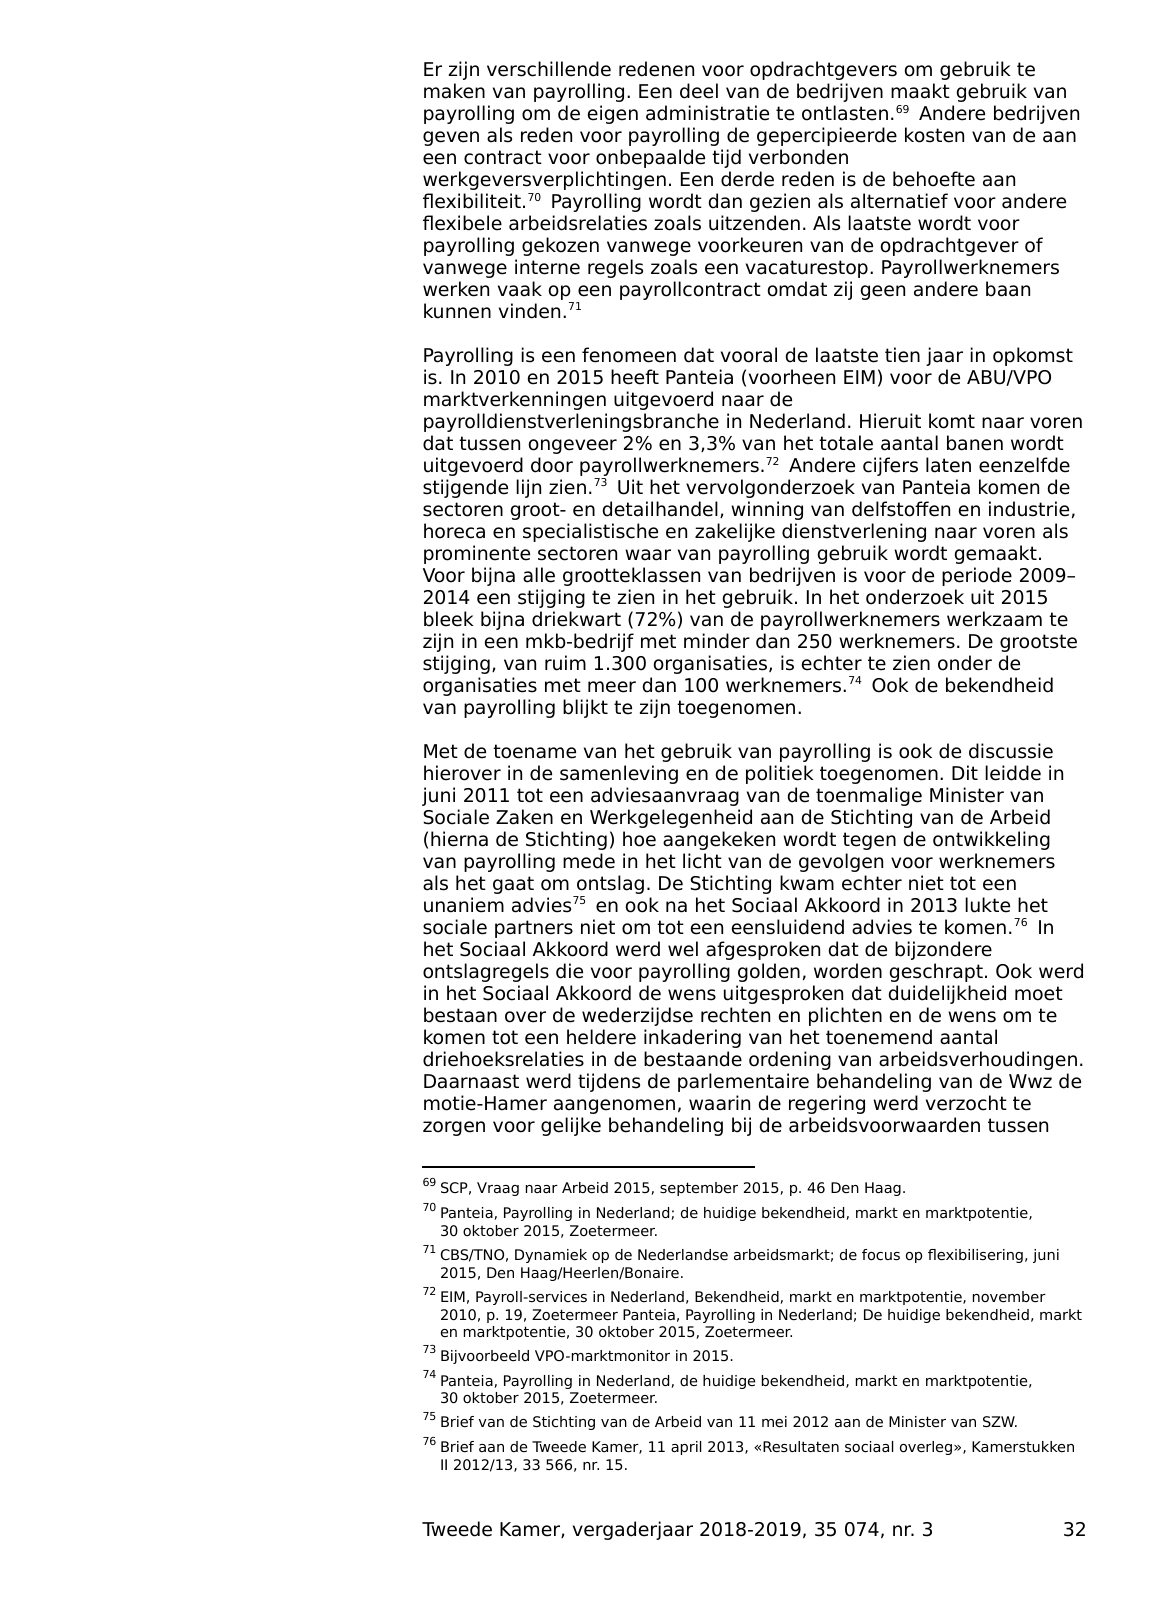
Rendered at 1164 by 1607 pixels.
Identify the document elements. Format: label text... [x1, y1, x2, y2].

text Bijvoorbeeld VPO-marktmonitor in 2015. [422, 1343, 1087, 1366]
text Brief aan de Tweede Kamer, 11 april 2013, «Resultaten sociaal overleg», Kamerstukken II 2012/13, 33 566, nr. 15. [422, 1435, 1087, 1474]
text Met de toename van het gebruik van payrolling is ook de discussie hierover in de samenleving en de politiek toegenomen. Dit leidde in juni 2011 tot een adviesaanvraag van de toenmalige Minister van Sociale Zaken en Werkgelegenheid aan de Stichting van de Arbeid (hierna de Stichting) hoe aangekeken wordt tegen de ontwikkeling van payrolling mede in het licht van de gevolgen voor werknemers als het gaat om ontslag. De Stichting kwam echter niet tot een unaniem advies en ook na het Sociaal Akkoord in 2013 lukte het sociale partners niet om tot een eensluidend advies te komen. In het Sociaal Akkoord werd wel afgesproken dat de bijzondere ontslagregels die voor payrolling golden, worden geschrapt. Ook werd in het Sociaal Akkoord de wens uitgesproken dat duidelijkheid moet bestaan over de wederzijdse rechten en plichten en de wens om te komen tot een heldere inkadering van het toenemend aantal driehoeksrelaties in de bestaande ordening van arbeidsverhoudingen. Daarnaast werd tijdens de parlementaire behandeling van de Wwz de motie-Hamer aangenomen, waarin de regering werd verzocht te zorgen voor gelijke behandeling bij de arbeidsvoorwaarden tussen [422, 741, 1087, 1136]
text Panteia, Payrolling in Nederland, de huidige bekendheid, markt en marktpotentie, 30 oktober 2015, Zoetermeer. [422, 1368, 1087, 1407]
text Payrolling is een fenomeen dat vooral de laatste tien jaar in opkomst is. In 2010 en 2015 heeft Panteia (voorheen EIM) voor de ABU/VPO marktverkenningen uitgevoerd naar de payrolldienstverleningsbranche in Nederland. Hieruit komt naar voren dat tussen ongeveer 2% en 3,3% van het totale aantal banen wordt uitgevoerd door payrollwerknemers. Andere cijfers laten eenzelfde stijgende lijn zien. Uit het vervolgonderzoek van Panteia komen de sectoren groot- en detailhandel, winning van delfstoffen en industrie, horeca en specialistische en zakelijke dienstverlening naar voren als prominente sectoren waar van payrolling gebruik wordt gemaakt. Voor bijna alle grootteklassen van bedrijven is voor de periode 2009–2014 een stijging te zien in het gebruik. In het onderzoek uit 2015 bleek bijna driekwart (72%) van de payrollwerknemers werkzaam te zijn in een mkb-bedrijf met minder dan 250 werknemers. De grootste stijging, van ruim 1.300 organisaties, is echter te zien onder de organisaties met meer dan 100 werknemers. Ook de bekendheid van payrolling blijkt te zijn toegenomen. [422, 345, 1087, 719]
text EIM, Payroll-services in Nederland, Bekendheid, markt en marktpotentie, november 2010, p. 19, Zoetermeer Panteia, Payrolling in Nederland; De huidige bekendheid, markt en marktpotentie, 30 oktober 2015, Zoetermeer. [422, 1285, 1087, 1341]
text Brief van de Stichting van de Arbeid van 11 mei 2012 aan de Minister van SZW. [422, 1410, 1087, 1432]
text Panteia, Payrolling in Nederland; de huidige bekendheid, markt en marktpotentie, 30 oktober 2015, Zoetermeer. [422, 1201, 1087, 1240]
text SCP, Vraag naar Arbeid 2015, september 2015, p. 46 Den Haag. [422, 1176, 1087, 1198]
text Er zijn verschillende redenen voor opdrachtgevers om gebruik te maken van payrolling. Een deel van de bedrijven maakt gebruik van payrolling om de eigen administratie te ontlasten. Andere bedrijven geven als reden voor payrolling de gepercipieerde kosten van de aan een contract voor onbepaalde tijd verbonden werkgeversverplichtingen. Een derde reden is de behoefte aan flexibiliteit. Payrolling wordt dan gezien als alternatief voor andere flexibele arbeidsrelaties zoals uitzenden. Als laatste wordt voor payrolling gekozen vanwege voorkeuren van de opdrachtgever of vanwege interne regels zoals een vacaturestop. Payrollwerknemers werken vaak op een payrollcontract omdat zij geen andere baan kunnen vinden. [422, 59, 1087, 323]
text CBS/TNO, Dynamiek op de Nederlandse arbeidsmarkt; de focus op flexibilisering, juni 2015, Den Haag/Heerlen/Bonaire. [422, 1243, 1087, 1282]
